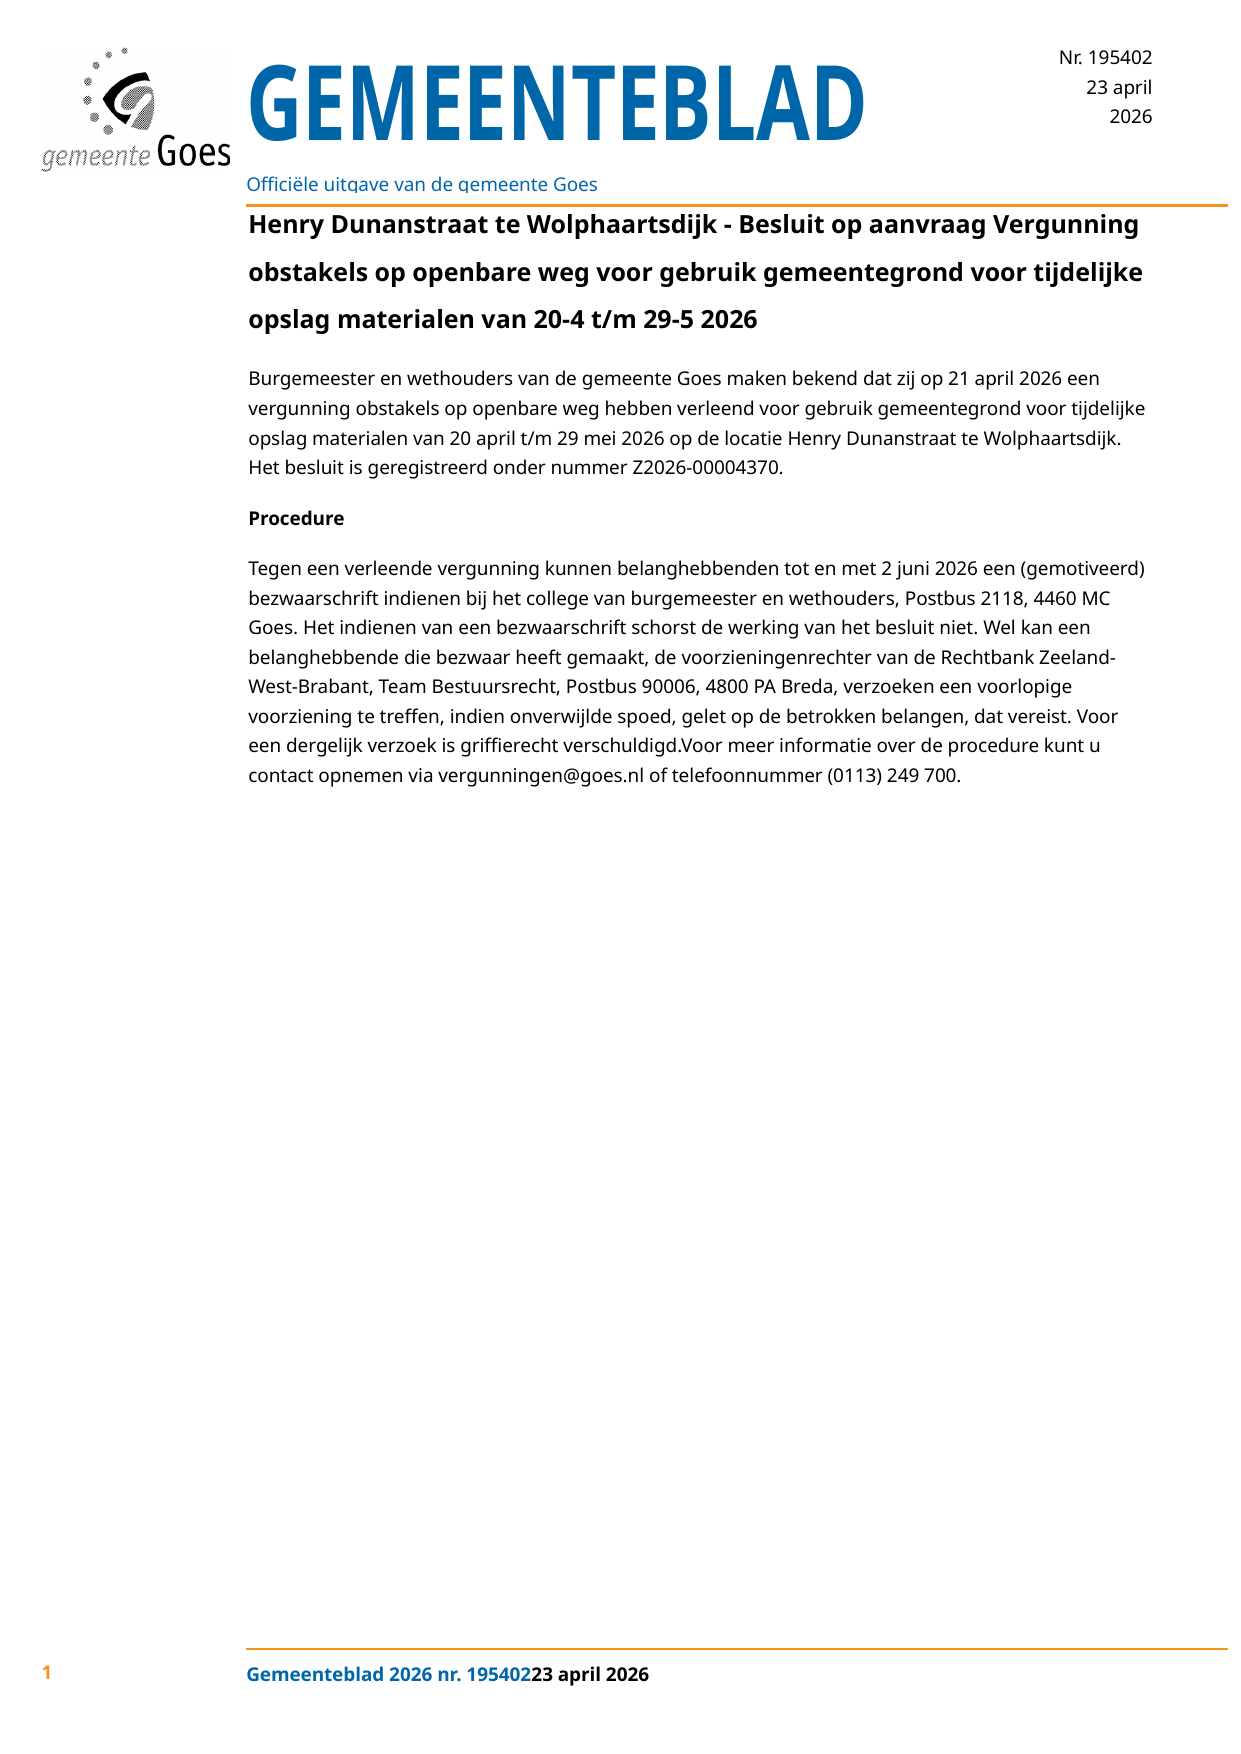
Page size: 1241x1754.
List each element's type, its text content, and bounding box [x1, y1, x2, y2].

text Procedure [248, 505, 1152, 530]
text Burgemeester en wethouders van de gemeente Goes maken bekend dat zij op 21 april 2026 een vergunning obstakels op openbare weg hebben verleend voor gebruik gemeentegrond voor tijdelijke opslag materialen van 20 april t/m 29 mei 2026 op de locatie Henry Dunanstraat te Wolphaartsdijk. Het besluit is geregistreerd onder nummer Z2026-00004370. [248, 366, 1152, 480]
text Tegen een verleende vergunning kunnen belanghebbenden tot en met 2 juni 2026 een (gemotiveerd) bezwaarschrift indienen bij het college van burgemeester en wethouders, Postbus 2118, 4460 MC Goes. Het indienen van een bezwaarschrift schorst de werking van het besluit niet. Wel kan een belanghebbende die bezwaar heeft gemaakt, de voorzieningenrechter van de Rechtbank Zeeland-West-Brabant, Team Bestuursrecht, Postbus 90006, 4800 PA Breda, verzoeken een voorlopige voorziening te treffen, indien onverwijlde spoed, gelet op de betrokken belangen, dat vereist. Voor een dergelijk verzoek is griffierecht verschuldigd.Voor meer informatie over de procedure kunt u contact opnemen via vergunningen@goes.nl of telefoonnummer (0113) 249 700. [248, 555, 1152, 788]
picture [41, 47, 231, 172]
text Henry Dunanstraat te Wolphaartsdijk - Besluit op aanvraag Vergunning obstakels op openbare weg voor gebruik gemeentegrond voor tijdelijke opslag materialen van 20-4 t/m 29-5 2026 [248, 207, 1152, 336]
